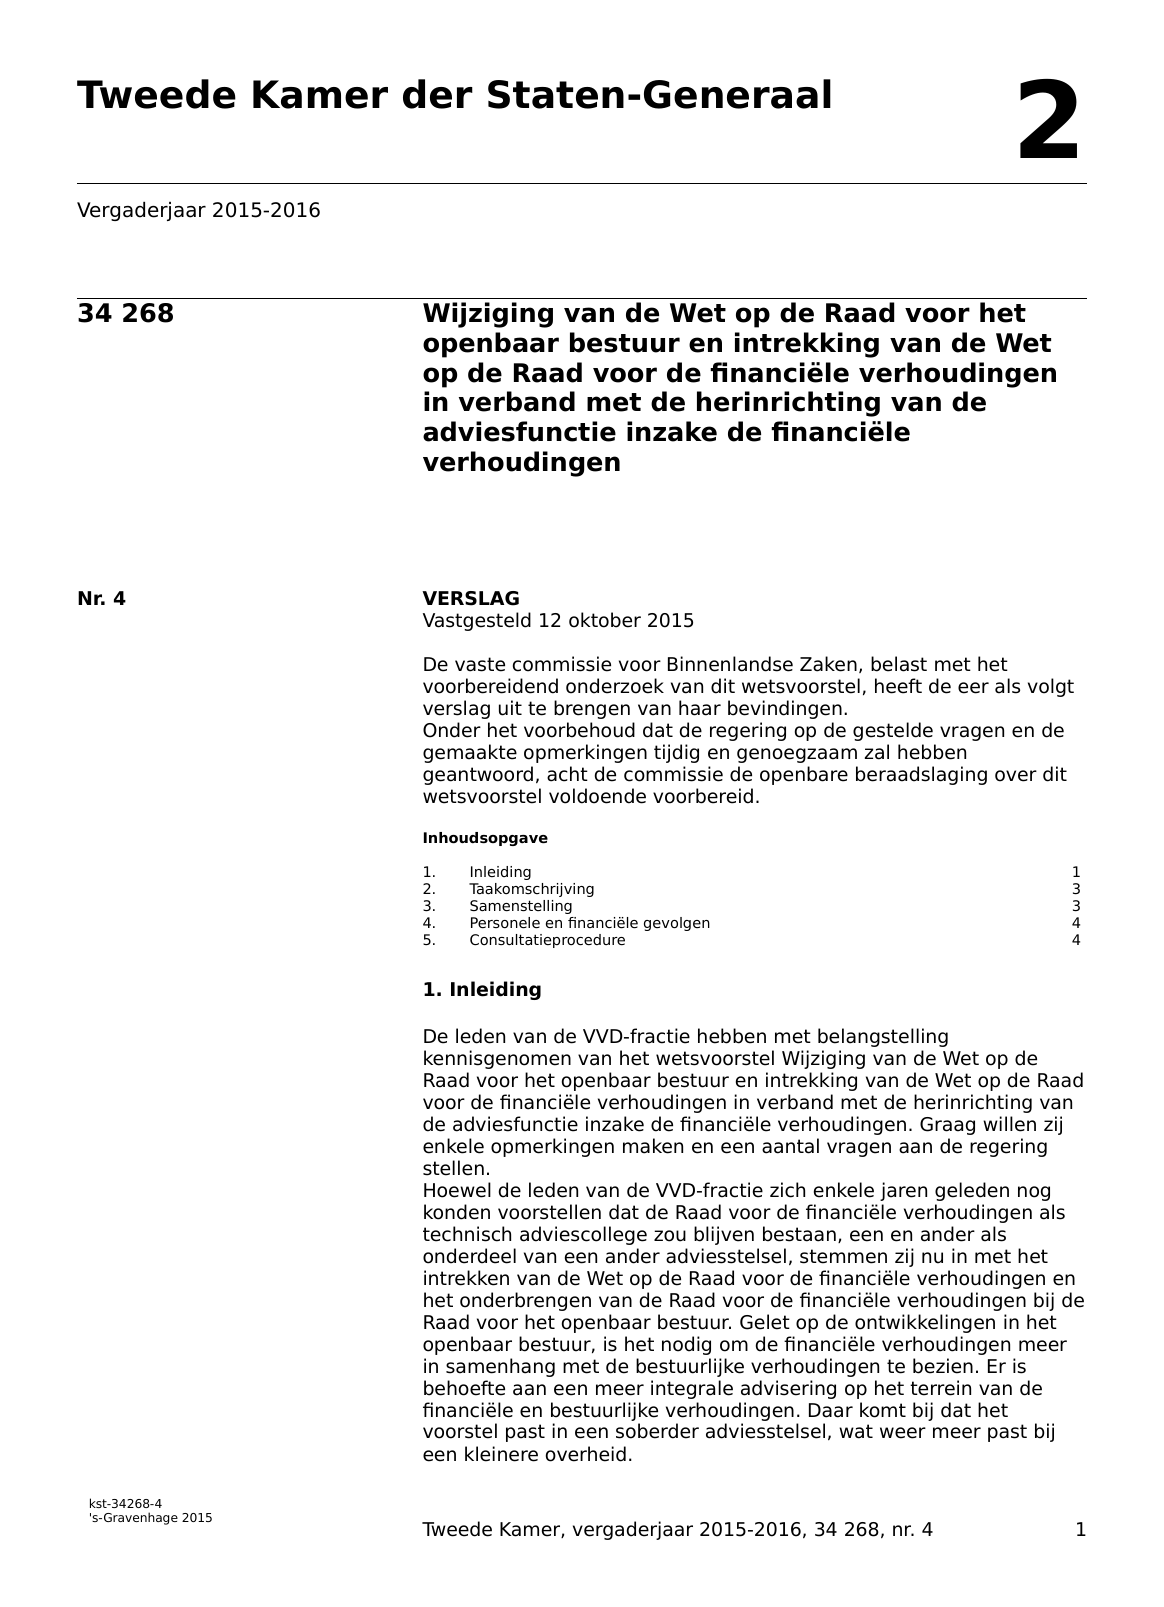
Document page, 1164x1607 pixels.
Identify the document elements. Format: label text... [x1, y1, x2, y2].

table_cell 1. [422, 864, 463, 881]
table_header [1025, 830, 1087, 847]
table_cell [422, 847, 463, 864]
table_cell 4 [1025, 932, 1087, 949]
table_cell 4. [422, 915, 463, 932]
table_header Tweede Kamer der Staten-Generaal [77, 59, 886, 183]
table_cell 4 [1025, 915, 1087, 932]
table_cell 3 [1025, 881, 1087, 898]
text Hoewel de leden van de VVD-fractie zich enkele jaren geleden nog konden voorstellen dat de Raad voor de financiële verhoudingen als technisch adviescollege zou blijven bestaan, een en ander als onderdeel van een ander adviesstelsel, stemmen zij nu in met het intrekken van de Wet op de Raad voor de financiële verhoudingen en het onderbrengen van de Raad voor de financiële verhoudingen bij de Raad voor het openbaar bestuur. Gelet op de ontwikkelingen in het openbaar bestuur, is het nodig om de financiële verhoudingen meer in samenhang met de bestuurlijke verhoudingen te bezien. Er is behoefte aan een meer integrale advisering op het terrein van de financiële en bestuurlijke verhoudingen. Daar komt bij dat het voorstel past in een soberder adviesstelsel, wat weer meer past bij een kleinere overheid. [422, 1180, 1087, 1465]
text kst-34268-4 [88, 1497, 323, 1511]
table_cell 2. [422, 881, 463, 898]
table_cell 3. [422, 898, 463, 915]
text Onder het voorbehoud dat de regering op de gestelde vragen en de gemaakte opmerkingen tijdig en genoegzaam zal hebben geantwoord, acht de commissie de openbare beraadslaging over dit wetsvoorstel voldoende voorbereid. [422, 720, 1087, 808]
table_cell Taakomschrijving [463, 881, 1024, 898]
text De vaste commissie voor Binnenlandse Zaken, belast met het voorbereidend onderzoek van dit wetsvoorstel, heeft de eer als volgt verslag uit te brengen van haar bevindingen. [422, 654, 1087, 720]
table_cell 5. [422, 932, 463, 949]
table_cell Vergaderjaar 2015-2016 [77, 184, 1087, 298]
table_cell 1 [1025, 864, 1087, 881]
text 's-Gravenhage 2015 [88, 1511, 323, 1525]
table_header 2 [886, 59, 1087, 183]
table_cell [1025, 847, 1087, 864]
subtitle 1. Inleiding [422, 979, 1087, 1001]
table_cell 3 [1025, 898, 1087, 915]
subtitle Nr. 4 VERSLAG [77, 588, 1087, 610]
table_cell [463, 847, 1024, 864]
table_cell Consultatieprocedure [463, 932, 1024, 949]
table_cell Samenstelling [463, 898, 1024, 915]
subtitle 34 268 Wijziging van de Wet op de Raad voor het openbaar bestuur en intrekking van de Wet op de Raad voor de financiële verhoudingen in verband met de herinrichting van de adviesfunctie inzake de financiële verhoudingen [77, 299, 1087, 477]
text Vastgesteld 12 oktober 2015 [422, 610, 1087, 632]
text De leden van de VVD-fractie hebben met belangstelling kennisgenomen van het wetsvoorstel Wijziging van de Wet op de Raad voor het openbaar bestuur en intrekking van de Wet op de Raad voor de financiële verhoudingen in verband met de herinrichting van de adviesfunctie inzake de financiële verhoudingen. Graag willen zij enkele opmerkingen maken en een aantal vragen aan de regering stellen. [422, 1026, 1087, 1180]
table_cell Inleiding [463, 864, 1024, 881]
table_header Inhoudsopgave [422, 830, 1024, 847]
table_cell Personele en financiële gevolgen [463, 915, 1024, 932]
